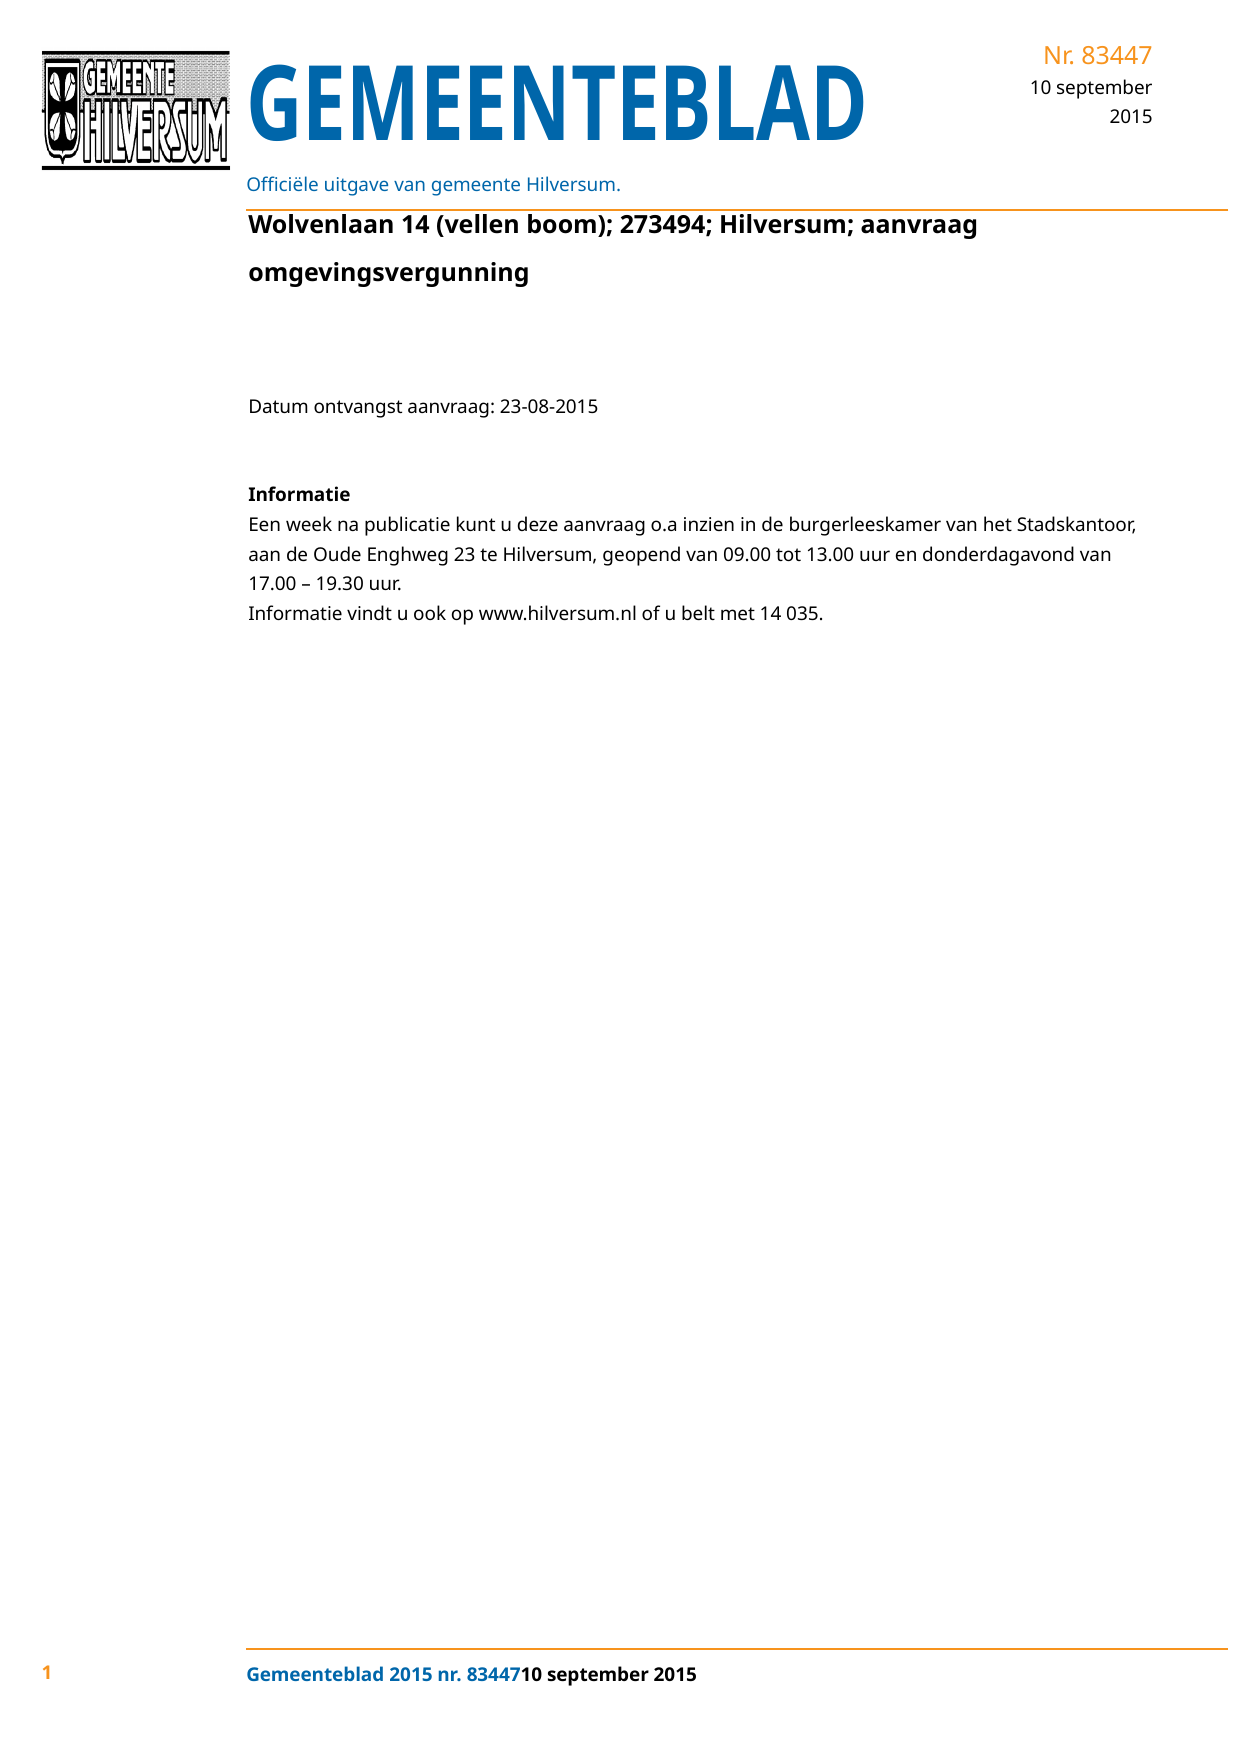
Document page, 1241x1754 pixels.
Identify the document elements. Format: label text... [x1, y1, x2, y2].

text Informatie [248, 482, 1152, 507]
text Datum ontvangst aanvraag: 23-08-2015 [248, 393, 1152, 419]
text Een week na publicatie kunt u deze aanvraag o.a inzien in de burgerleeskamer van het Stadskantoor, [248, 511, 1152, 537]
text Wolvenlaan 14 (vellen boom); 273494; Hilversum; aanvraag omgevingsvergunning [248, 211, 1152, 288]
text Informatie vindt u ook op www.hilversum.nl of u belt met 14 035. [248, 600, 1152, 626]
picture [41, 47, 231, 172]
text aan de Oude Enghweg 23 te Hilversum, geopend van 09.00 tot 13.00 uur en donderdagavond van 17.00 – 19.30 uur. [248, 541, 1152, 596]
